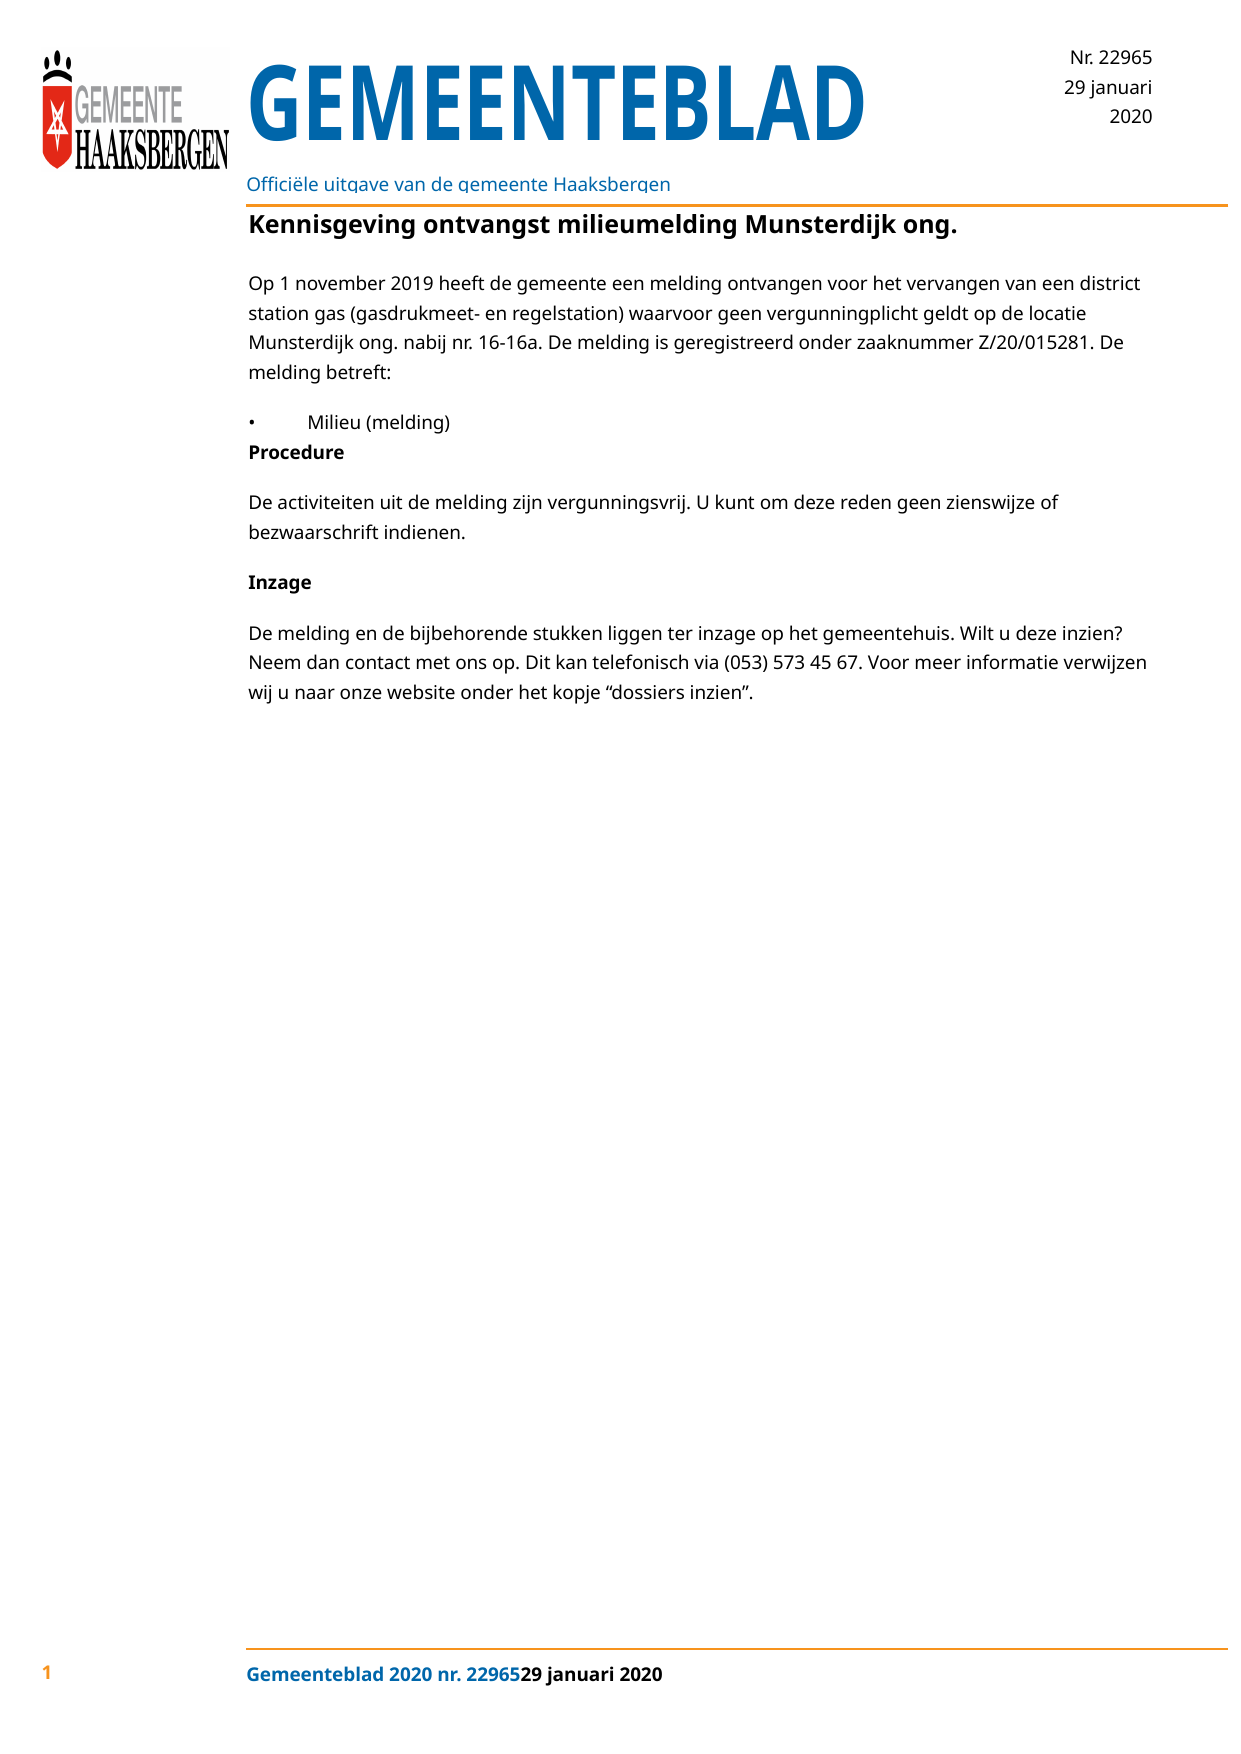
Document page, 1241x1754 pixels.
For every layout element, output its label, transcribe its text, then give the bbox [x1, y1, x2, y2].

text De activiteiten uit de melding zijn vergunningsvrij. U kunt om deze reden geen zienswijze of bezwaarschrift indienen. [248, 489, 1152, 545]
text Inzage [248, 569, 1152, 595]
list Milieu (melding) [248, 409, 1152, 435]
text Op 1 november 2019 heeft de gemeente een melding ontvangen voor het vervangen van een district station gas (gasdrukmeet- en regelstation) waarvoor geen vergunningplicht geldt op de locatie Munsterdijk ong. nabij nr. 16-16a. De melding is geregistreerd onder zaaknummer Z/20/015281. De melding betreft: [248, 270, 1152, 385]
text De melding en de bijbehorende stukken liggen ter inzage op het gemeentehuis. Wilt u deze inzien? Neem dan contact met ons op. Dit kan telefonisch via (053) 573 45 67. Voor meer informatie verwijzen wij u naar onze website onder het kopje “dossiers inzien”. [248, 620, 1152, 705]
text Kennisgeving ontvangst milieumelding Munsterdijk ong. [248, 207, 1152, 241]
text Procedure [248, 439, 1152, 465]
picture [41, 47, 231, 172]
